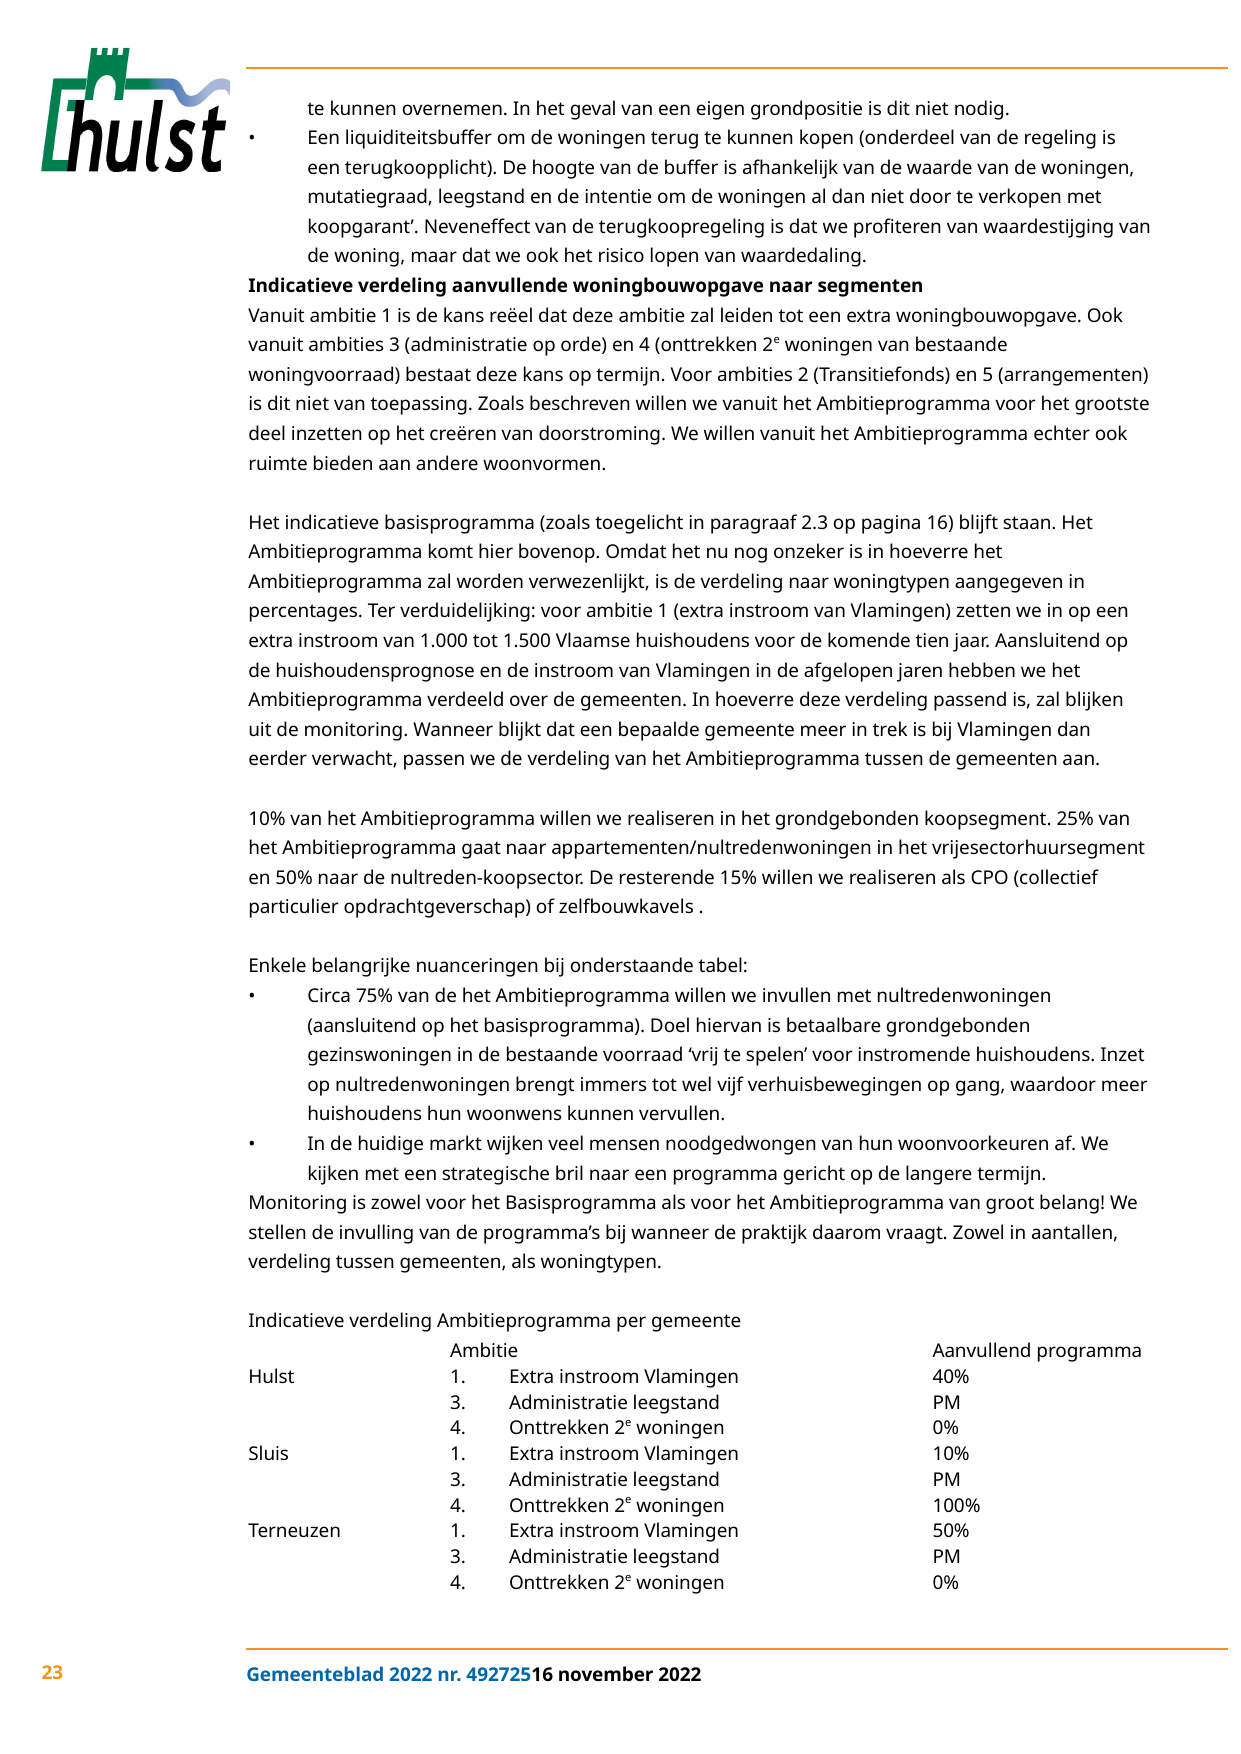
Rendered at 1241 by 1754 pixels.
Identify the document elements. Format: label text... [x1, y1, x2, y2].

table_cell Onttrekken 2e woningen [450, 1492, 932, 1517]
list In de huidige markt wijken veel mensen noodgedwongen van hun woonvoorkeuren af. We kijken met een strategische bril naar een programma gericht op de langere termijn. [248, 1130, 1152, 1186]
table_cell 0% [932, 1415, 1152, 1440]
text Vanuit ambitie 1 is de kans reëel dat deze ambitie zal leiden tot een extra woningbouwopgave. Ook vanuit ambities 3 (administratie op orde) en 4 (onttrekken 2e woningen van bestaande woningvoorraad) bestaat deze kans op termijn. Voor ambities 2 (Transitiefonds) en 5 (arrangementen) is dit niet van toepassing. Zoals beschreven willen we vanuit het Ambitieprogramma voor het grootste deel inzetten op het creëren van doorstroming. We willen vanuit het Ambitieprogramma echter ook ruimte bieden aan andere woonvormen. [248, 302, 1152, 476]
table_header Ambitie [450, 1338, 932, 1363]
text 10% van het Ambitieprogramma willen we realiseren in het grondgebonden koopsegment. 25% van het Ambitieprogramma gaat naar appartementen/nultredenwoningen in het vrijesectorhuursegment en 50% naar de nultreden-koopsector. De resterende 15% willen we realiseren als CPO (collectief particulier opdrachtgeverschap) of zelfbouwkavels . [248, 805, 1152, 919]
text Monitoring is zowel voor het Basisprogramma als voor het Ambitieprogramma van groot belang! We stellen de invulling van de programma’s bij wanneer de praktijk daarom vraagt. Zowel in aantallen, verdeling tussen gemeenten, als woningtypen. [248, 1189, 1152, 1274]
table_header Aanvullend programma [932, 1338, 1152, 1363]
table_cell Hulst [248, 1363, 450, 1440]
table_cell Administratie leegstand [450, 1543, 932, 1569]
table_cell Administratie leegstand [450, 1389, 932, 1414]
table_cell Extra instroom Vlamingen [450, 1440, 932, 1466]
table_cell Onttrekken 2e woningen [450, 1569, 932, 1595]
list Een liquiditeitsbuffer om de woningen terug te kunnen kopen (onderdeel van de regeling is een terugkoopplicht). De hoogte van de buffer is afhankelijk van de waarde van de woningen, mutatiegraad, leegstand en de intentie om de woningen al dan niet door te verkopen met koopgarant’. Neveneffect van de terugkoopregeling is dat we profiteren van waardestijging van de woning, maar dat we ook het risico lopen van waardedaling. [248, 124, 1152, 268]
text Het indicatieve basisprogramma (zoals toegelicht in paragraaf 2.3 op pagina 16) blijft staan. Het Ambitieprogramma komt hier bovenop. Omdat het nu nog onzeker is in hoeverre het Ambitieprogramma zal worden verwezenlijkt, is de verdeling naar woningtypen aangegeven in percentages. Ter verduidelijking: voor ambitie 1 (extra instroom van Vlamingen) zetten we in op een extra instroom van 1.000 tot 1.500 Vlaamse huishoudens voor de komende tien jaar. Aansluitend op de huishoudensprognose en de instroom van Vlamingen in de afgelopen jaren hebben we het Ambitieprogramma verdeeld over de gemeenten. In hoeverre deze verdeling passend is, zal blijken uit de monitoring. Wanneer blijkt dat een bepaalde gemeente meer in trek is bij Vlamingen dan eerder verwacht, passen we de verdeling van het Ambitieprogramma tussen de gemeenten aan. [248, 509, 1152, 771]
table_cell 100% [932, 1492, 1152, 1517]
table_cell PM [932, 1466, 1152, 1492]
table_cell Administratie leegstand [450, 1466, 932, 1492]
table_cell Extra instroom Vlamingen [450, 1518, 932, 1543]
table_cell PM [932, 1543, 1152, 1569]
table_header [248, 1338, 450, 1363]
table_cell 40% [932, 1363, 1152, 1389]
text Enkele belangrijke nuanceringen bij onderstaande tabel: [248, 953, 1152, 978]
table_cell 50% [932, 1518, 1152, 1543]
list Circa 75% van de het Ambitieprogramma willen we invullen met nultredenwoningen (aansluitend op het basisprogramma). Doel hiervan is betaalbare grondgebonden gezinswoningen in de bestaande voorraad ‘vrij te spelen’ voor instromende huishoudens. Inzet op nultredenwoningen brengt immers tot wel vijf verhuisbewegingen op gang, waardoor meer huishoudens hun woonwens kunnen vervullen. [248, 982, 1152, 1126]
text Indicatieve verdeling aanvullende woningbouwopgave naar segmenten [248, 272, 1152, 298]
table_cell Sluis [248, 1440, 450, 1517]
picture [41, 47, 231, 172]
table_cell Terneuzen [248, 1518, 450, 1595]
text Indicatieve verdeling Ambitieprogramma per gemeente [248, 1308, 1152, 1333]
table_cell 0% [932, 1569, 1152, 1595]
table_cell 10% [932, 1440, 1152, 1466]
table_cell Extra instroom Vlamingen [450, 1363, 932, 1389]
table_cell Onttrekken 2e woningen [450, 1415, 932, 1440]
table_cell PM [932, 1389, 1152, 1414]
list te kunnen overnemen. In het geval van een eigen grondpositie is dit niet nodig. [248, 95, 1152, 121]
